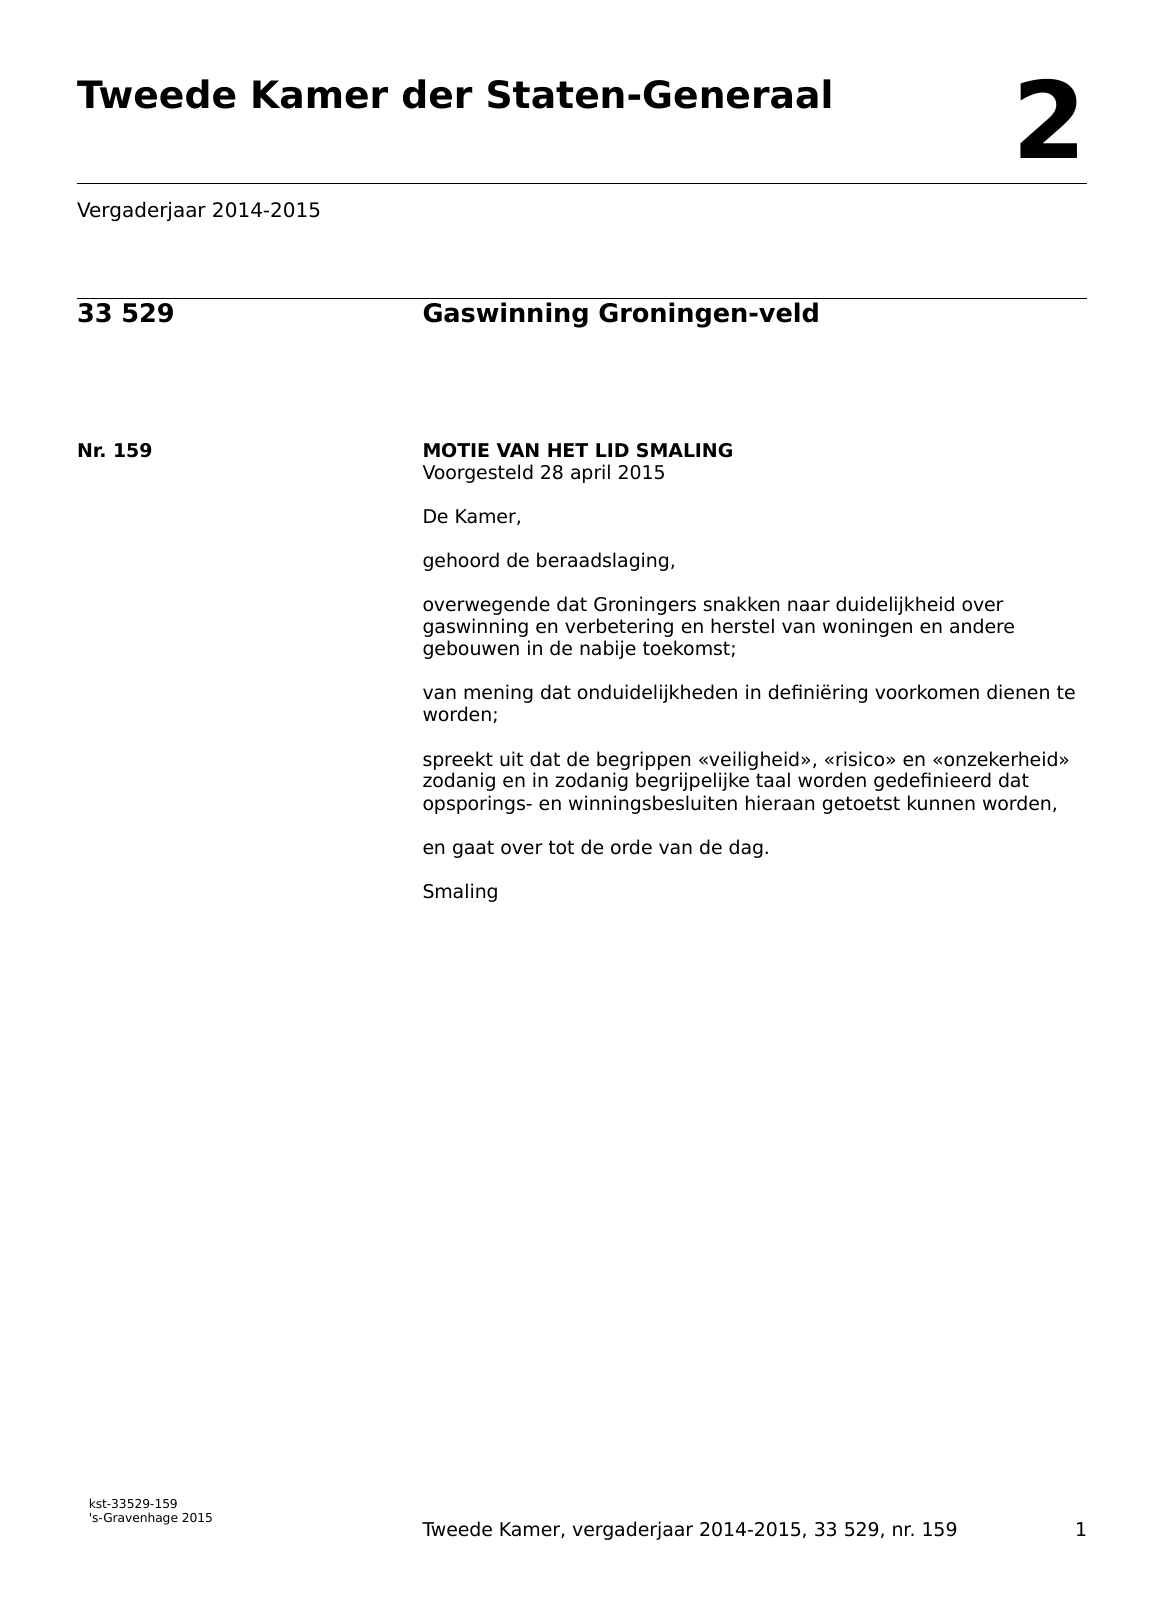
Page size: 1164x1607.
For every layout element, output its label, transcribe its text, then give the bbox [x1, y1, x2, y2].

text gehoord de beraadslaging, [422, 550, 1087, 572]
table_header Tweede Kamer der Staten-Generaal [77, 59, 886, 183]
subtitle 33 529 Gaswinning Groningen-veld [77, 299, 1087, 329]
text en gaat over tot de orde van de dag. [422, 837, 1087, 858]
text 's-Gravenhage 2015 [88, 1511, 323, 1525]
text overwegende dat Groningers snakken naar duidelijkheid over gaswinning en verbetering en herstel van woningen en andere gebouwen in de nabije toekomst; [422, 594, 1087, 660]
text spreekt uit dat de begrippen «veiligheid», «risico» en «onzekerheid» zodanig en in zodanig begrijpelijke taal worden gedefinieerd dat opsporings- en winningsbesluiten hieraan getoetst kunnen worden, [422, 748, 1087, 814]
table_cell Vergaderjaar 2014-2015 [77, 184, 1087, 298]
subtitle Nr. 159 MOTIE VAN HET LID SMALING [77, 440, 1087, 462]
text Voorgesteld 28 april 2015 [422, 462, 1087, 484]
text Smaling [422, 881, 1087, 903]
text De Kamer, [422, 506, 1087, 528]
text kst-33529-159 [88, 1497, 323, 1511]
text van mening dat onduidelijkheden in definiëring voorkomen dienen te worden; [422, 682, 1087, 726]
table_header 2 [886, 59, 1087, 183]
